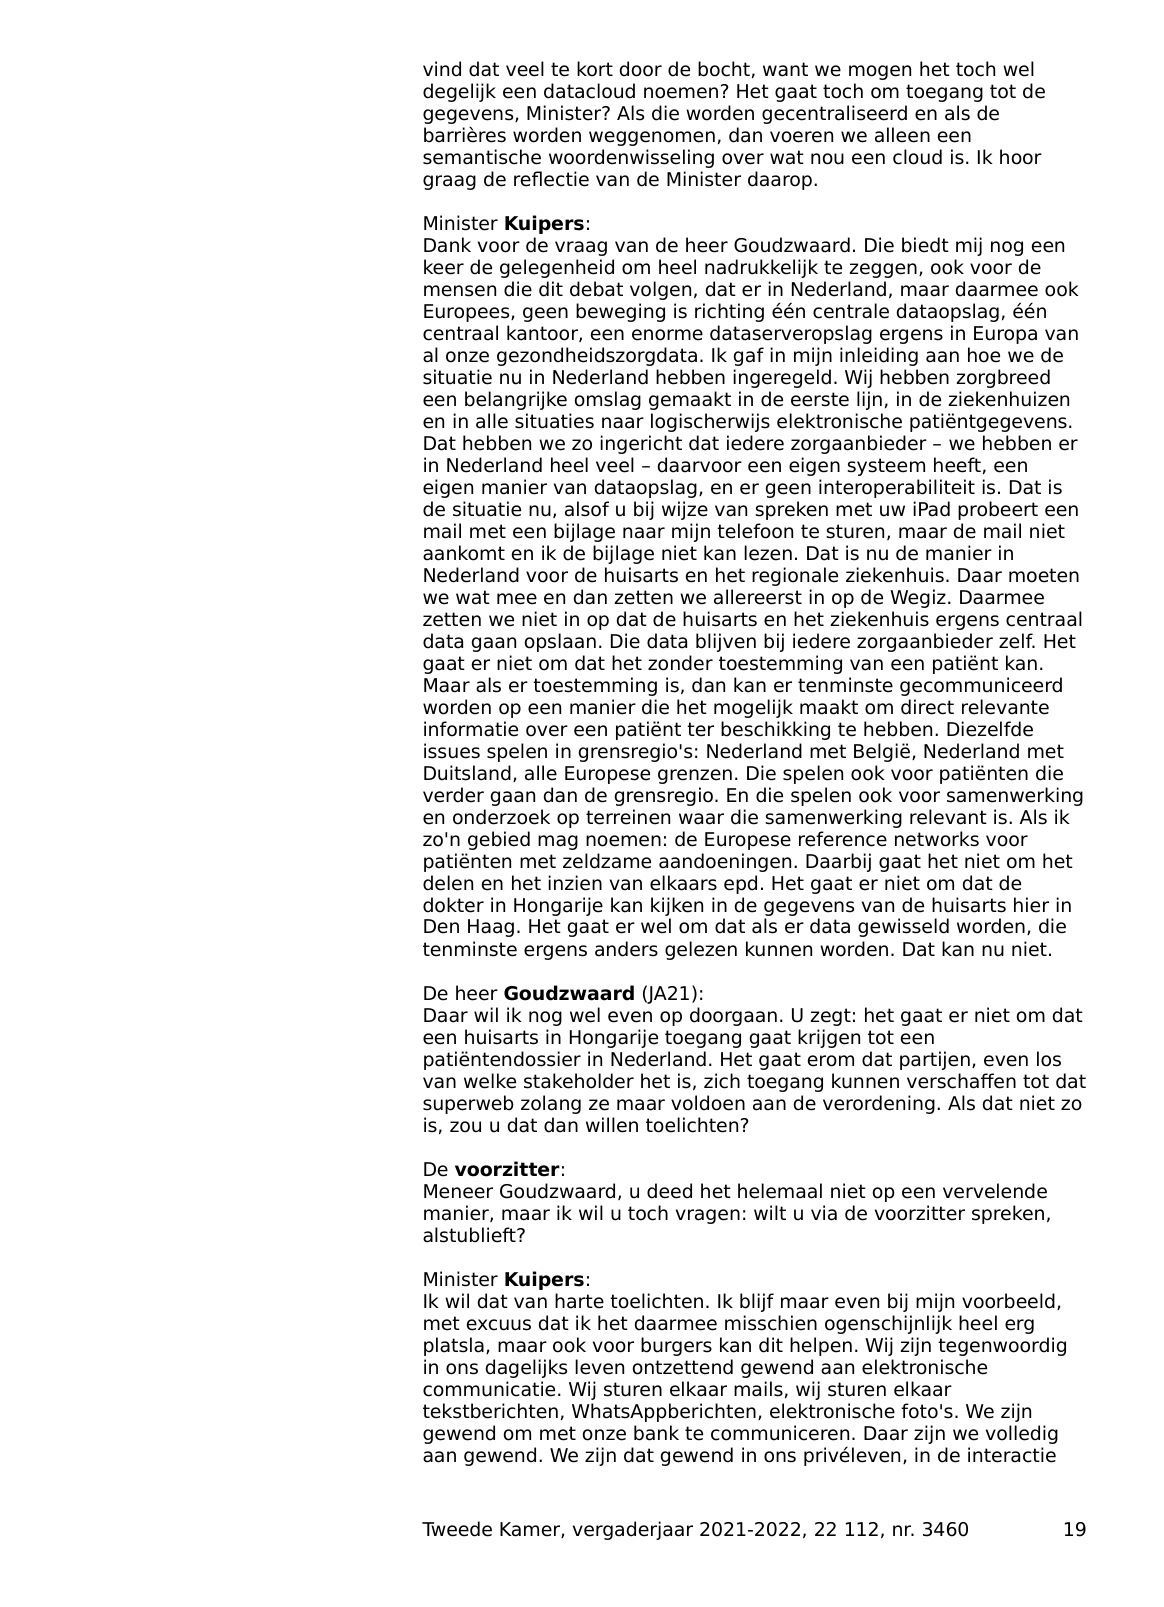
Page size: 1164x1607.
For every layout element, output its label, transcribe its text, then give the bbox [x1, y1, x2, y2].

text vind dat veel te kort door de bocht, want we mogen het toch wel degelijk een datacloud noemen? Het gaat toch om toegang tot de gegevens, Minister? Als die worden gecentraliseerd en als de barrières worden weggenomen, dan voeren we alleen een semantische woordenwisseling over wat nou een cloud is. Ik hoor graag de reflectie van de Minister daarop. [422, 59, 1087, 191]
text Minister Kuipers: [422, 1269, 1087, 1291]
text Minister Kuipers: [422, 213, 1087, 235]
text De heer Goudzwaard (JA21): [422, 983, 1087, 1004]
text Meneer Goudzwaard, u deed het helemaal niet op een vervelende manier, maar ik wil u toch vragen: wilt u via de voorzitter spreken, alstublieft? [422, 1181, 1087, 1247]
text De voorzitter: [422, 1159, 1087, 1181]
text Dank voor de vraag van de heer Goudzwaard. Die biedt mij nog een keer de gelegenheid om heel nadrukkelijk te zeggen, ook voor de mensen die dit debat volgen, dat er in Nederland, maar daarmee ook Europees, geen beweging is richting één centrale dataopslag, één centraal kantoor, een enorme dataserveropslag ergens in Europa van al onze gezondheidszorgdata. Ik gaf in mijn inleiding aan hoe we de situatie nu in Nederland hebben ingeregeld. Wij hebben zorgbreed een belangrijke omslag gemaakt in de eerste lijn, in de ziekenhuizen en in alle situaties naar logischerwijs elektronische patiëntgegevens. Dat hebben we zo ingericht dat iedere zorgaanbieder – we hebben er in Nederland heel veel – daarvoor een eigen systeem heeft, een eigen manier van dataopslag, en er geen interoperabiliteit is. Dat is de situatie nu, alsof u bij wijze van spreken met uw iPad probeert een mail met een bijlage naar mijn telefoon te sturen, maar de mail niet aankomt en ik de bijlage niet kan lezen. Dat is nu de manier in Nederland voor de huisarts en het regionale ziekenhuis. Daar moeten we wat mee en dan zetten we allereerst in op de Wegiz. Daarmee zetten we niet in op dat de huisarts en het ziekenhuis ergens centraal data gaan opslaan. Die data blijven bij iedere zorgaanbieder zelf. Het gaat er niet om dat het zonder toestemming van een patiënt kan. Maar als er toestemming is, dan kan er tenminste gecommuniceerd worden op een manier die het mogelijk maakt om direct relevante informatie over een patiënt ter beschikking te hebben. Diezelfde issues spelen in grensregio's: Nederland met België, Nederland met Duitsland, alle Europese grenzen. Die spelen ook voor patiënten die verder gaan dan de grensregio. En die spelen ook voor samenwerking en onderzoek op terreinen waar die samenwerking relevant is. Als ik zo'n gebied mag noemen: de Europese reference networks voor patiënten met zeldzame aandoeningen. Daarbij gaat het niet om het delen en het inzien van elkaars epd. Het gaat er niet om dat de dokter in Hongarije kan kijken in de gegevens van de huisarts hier in Den Haag. Het gaat er wel om dat als er data gewisseld worden, die tenminste ergens anders gelezen kunnen worden. Dat kan nu niet. [422, 235, 1087, 960]
text Ik wil dat van harte toelichten. Ik blijf maar even bij mijn voorbeeld, met excuus dat ik het daarmee misschien ogenschijnlijk heel erg platsla, maar ook voor burgers kan dit helpen. Wij zijn tegenwoordig in ons dagelijks leven ontzettend gewend aan elektronische communicatie. Wij sturen elkaar mails, wij sturen elkaar tekstberichten, WhatsAppberichten, elektronische foto's. We zijn gewend om met onze bank te communiceren. Daar zijn we volledig aan gewend. We zijn dat gewend in ons privéleven, in de interactie [422, 1291, 1087, 1467]
text Daar wil ik nog wel even op doorgaan. U zegt: het gaat er niet om dat een huisarts in Hongarije toegang gaat krijgen tot een patiëntendossier in Nederland. Het gaat erom dat partijen, even los van welke stakeholder het is, zich toegang kunnen verschaffen tot dat superweb zolang ze maar voldoen aan de verordening. Als dat niet zo is, zou u dat dan willen toelichten? [422, 1004, 1087, 1136]
